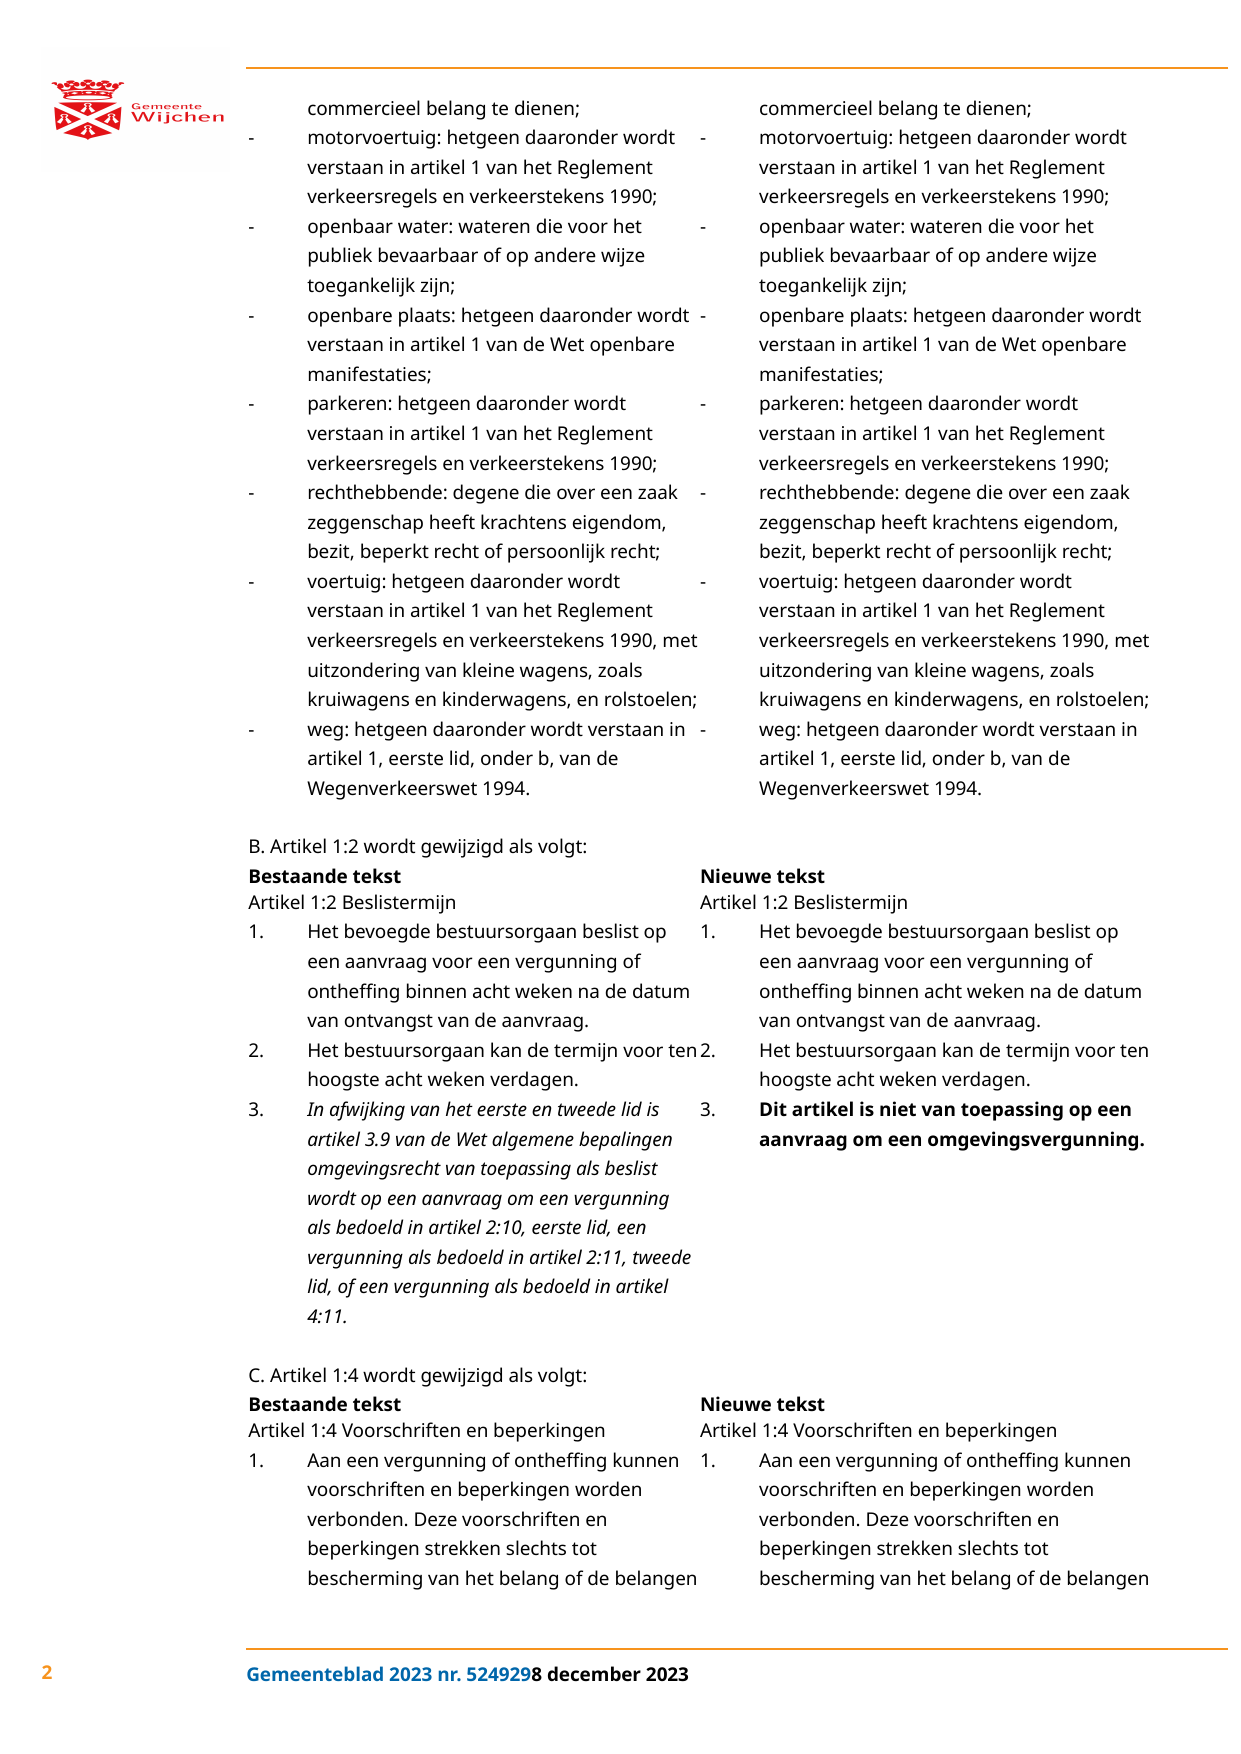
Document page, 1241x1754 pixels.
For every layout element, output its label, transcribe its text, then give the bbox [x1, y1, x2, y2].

picture [41, 47, 231, 172]
table_cell Artikel 1:2 Beslistermijn Het bevoegde bestuursorgaan beslist op een aanvraag voor een vergunning of ontheffing binnen acht weken na de datum van ontvangst van de aanvraag. Het bestuursorgaan kan de termijn voor ten hoogste acht weken verdagen. Dit artikel is niet van toepassing op een aanvraag om een omgevingsvergunning. [700, 889, 1152, 1329]
table_cell commercieel belang te dienen; motorvoertuig: hetgeen daaronder wordt verstaan in artikel 1 van het Reglement verkeersregels en verkeerstekens 1990; openbaar water: wateren die voor het publiek bevaarbaar of op andere wijze toegankelijk zijn; openbare plaats: hetgeen daaronder wordt verstaan in artikel 1 van de Wet openbare manifestaties; parkeren: hetgeen daaronder wordt verstaan in artikel 1 van het Reglement verkeersregels en verkeerstekens 1990; rechthebbende: degene die over een zaak zeggenschap heeft krachtens eigendom, bezit, beperkt recht of persoonlijk recht; voertuig: hetgeen daaronder wordt verstaan in artikel 1 van het Reglement verkeersregels en verkeerstekens 1990, met uitzondering van kleine wagens, zoals kruiwagens en kinderwagens, en rolstoelen; weg: hetgeen daaronder wordt verstaan in artikel 1, eerste lid, onder b, van de Wegenverkeerswet 1994. [700, 95, 1152, 801]
table_header Nieuwe tekst [700, 1392, 1152, 1417]
table_cell Artikel 1:4 Voorschriften en beperkingen Aan een vergunning of ontheffing kunnen voorschriften en beperkingen worden verbonden. Deze voorschriften en beperkingen strekken slechts tot bescherming van het belang of de belangen [248, 1417, 700, 1591]
table_header Bestaande tekst [248, 864, 700, 889]
table_cell Artikel 1:2 Beslistermijn Het bevoegde bestuursorgaan beslist op een aanvraag voor een vergunning of ontheffing binnen acht weken na de datum van ontvangst van de aanvraag. Het bestuursorgaan kan de termijn voor ten hoogste acht weken verdagen. In afwijking van het eerste en tweede lid is artikel 3.9 van de Wet algemene bepalingen omgevingsrecht van toepassing als beslist wordt op een aanvraag om een vergunning als bedoeld in artikel 2:10, eerste lid, een vergunning als bedoeld in artikel 2:11, tweede lid, of een vergunning als bedoeld in artikel 4:11. [248, 889, 700, 1329]
table_header Bestaande tekst [248, 1392, 700, 1417]
text C. Artikel 1:4 wordt gewijzigd als volgt: [248, 1362, 1152, 1388]
table_header Nieuwe tekst [700, 864, 1152, 889]
text B. Artikel 1:2 wordt gewijzigd als volgt: [248, 834, 1152, 859]
table_cell commercieel belang te dienen; motorvoertuig: hetgeen daaronder wordt verstaan in artikel 1 van het Reglement verkeersregels en verkeerstekens 1990; openbaar water: wateren die voor het publiek bevaarbaar of op andere wijze toegankelijk zijn; openbare plaats: hetgeen daaronder wordt verstaan in artikel 1 van de Wet openbare manifestaties; parkeren: hetgeen daaronder wordt verstaan in artikel 1 van het Reglement verkeersregels en verkeerstekens 1990; rechthebbende: degene die over een zaak zeggenschap heeft krachtens eigendom, bezit, beperkt recht of persoonlijk recht; voertuig: hetgeen daaronder wordt verstaan in artikel 1 van het Reglement verkeersregels en verkeerstekens 1990, met uitzondering van kleine wagens, zoals kruiwagens en kinderwagens, en rolstoelen; weg: hetgeen daaronder wordt verstaan in artikel 1, eerste lid, onder b, van de Wegenverkeerswet 1994. [248, 95, 700, 801]
table_cell Artikel 1:4 Voorschriften en beperkingen Aan een vergunning of ontheffing kunnen voorschriften en beperkingen worden verbonden. Deze voorschriften en beperkingen strekken slechts tot bescherming van het belang of de belangen [700, 1417, 1152, 1591]
